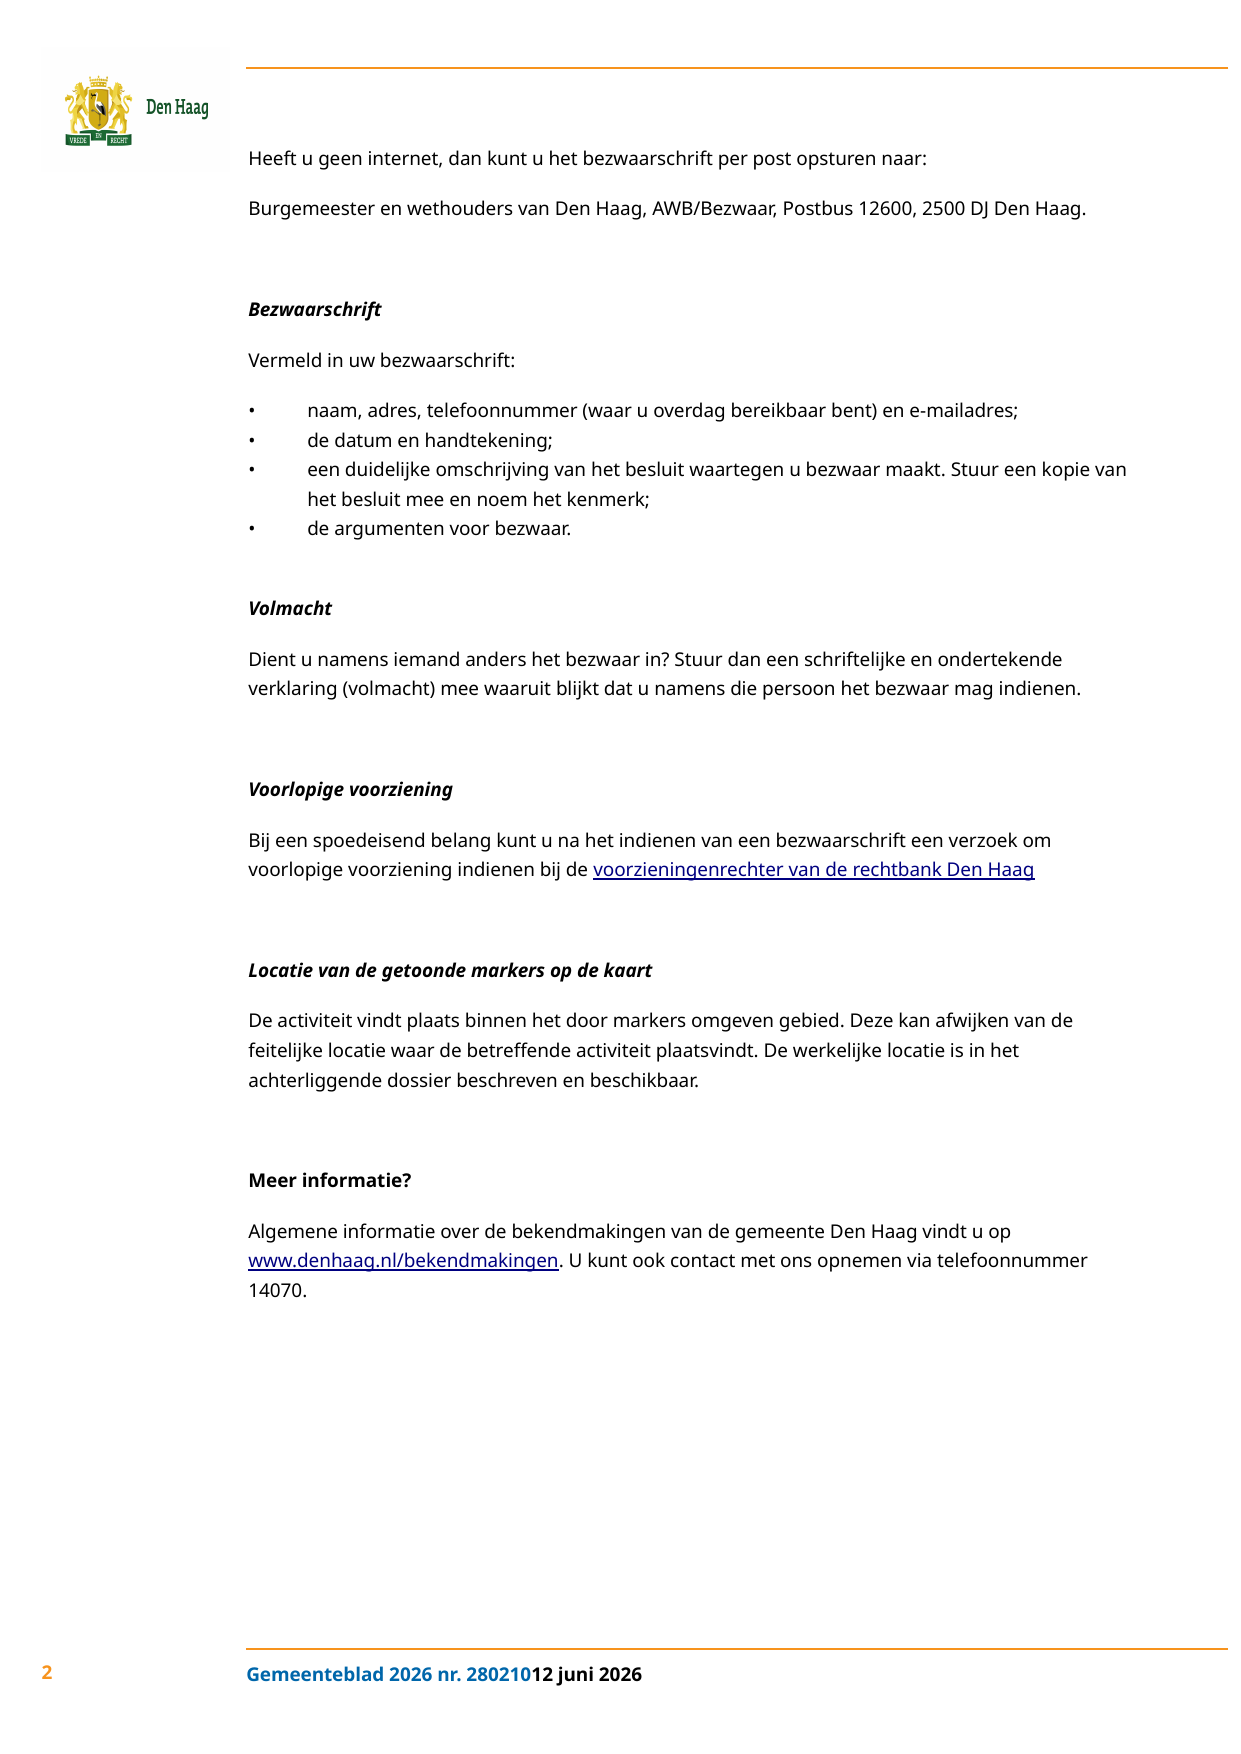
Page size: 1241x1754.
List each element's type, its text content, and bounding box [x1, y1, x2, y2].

list de argumenten voor bezwaar. [248, 516, 1152, 541]
text Heeft u geen internet, dan kunt u het bezwaarschrift per post opsturen naar: [248, 145, 1152, 171]
text Locatie van de getoonde markers op de kaart [248, 957, 1152, 983]
list de datum en handtekening; [248, 427, 1152, 453]
text Burgemeester en wethouders van Den Haag, AWB/Bezwaar, Postbus 12600, 2500 DJ Den Haag. [248, 196, 1152, 221]
list een duidelijke omschrijving van het besluit waartegen u bezwaar maakt. Stuur een kopie van het besluit mee en noem het kenmerk; [248, 456, 1152, 512]
list naam, adres, telefoonnummer (waar u overdag bereikbaar bent) en e-mailadres; [248, 397, 1152, 423]
text Dient u namens iemand anders het bezwaar in? Stuur dan een schriftelijke en ondertekende verklaring (volmacht) mee waaruit blijkt dat u namens die persoon het bezwaar mag indienen. [248, 646, 1152, 701]
text Volmacht [248, 596, 1152, 621]
text Meer informatie? [248, 1168, 1152, 1193]
text De activiteit vindt plaats binnen het door markers omgeven gebied. Deze kan afwijken van de feitelijke locatie waar de betreffende activiteit plaatsvindt. De werkelijke locatie is in het achterliggende dossier beschreven en beschikbaar. [248, 1008, 1152, 1093]
text Bij een spoedeisend belang kunt u na het indienen van een bezwaarschrift een verzoek om voorlopige voorziening indienen bij de voorzieningenrechter van de rechtbank Den Haag [248, 827, 1152, 882]
text Voorlopige voorziening [248, 776, 1152, 802]
picture [41, 47, 231, 172]
text Algemene informatie over de bekendmakingen van de gemeente Den Haag vindt u op www.denhaag.nl/bekendmakingen. U kunt ook contact met ons opnemen via telefoonnummer 14070. [248, 1218, 1152, 1303]
text Vermeld in uw bezwaarschrift: [248, 347, 1152, 373]
text Bezwaarschrift [248, 296, 1152, 322]
